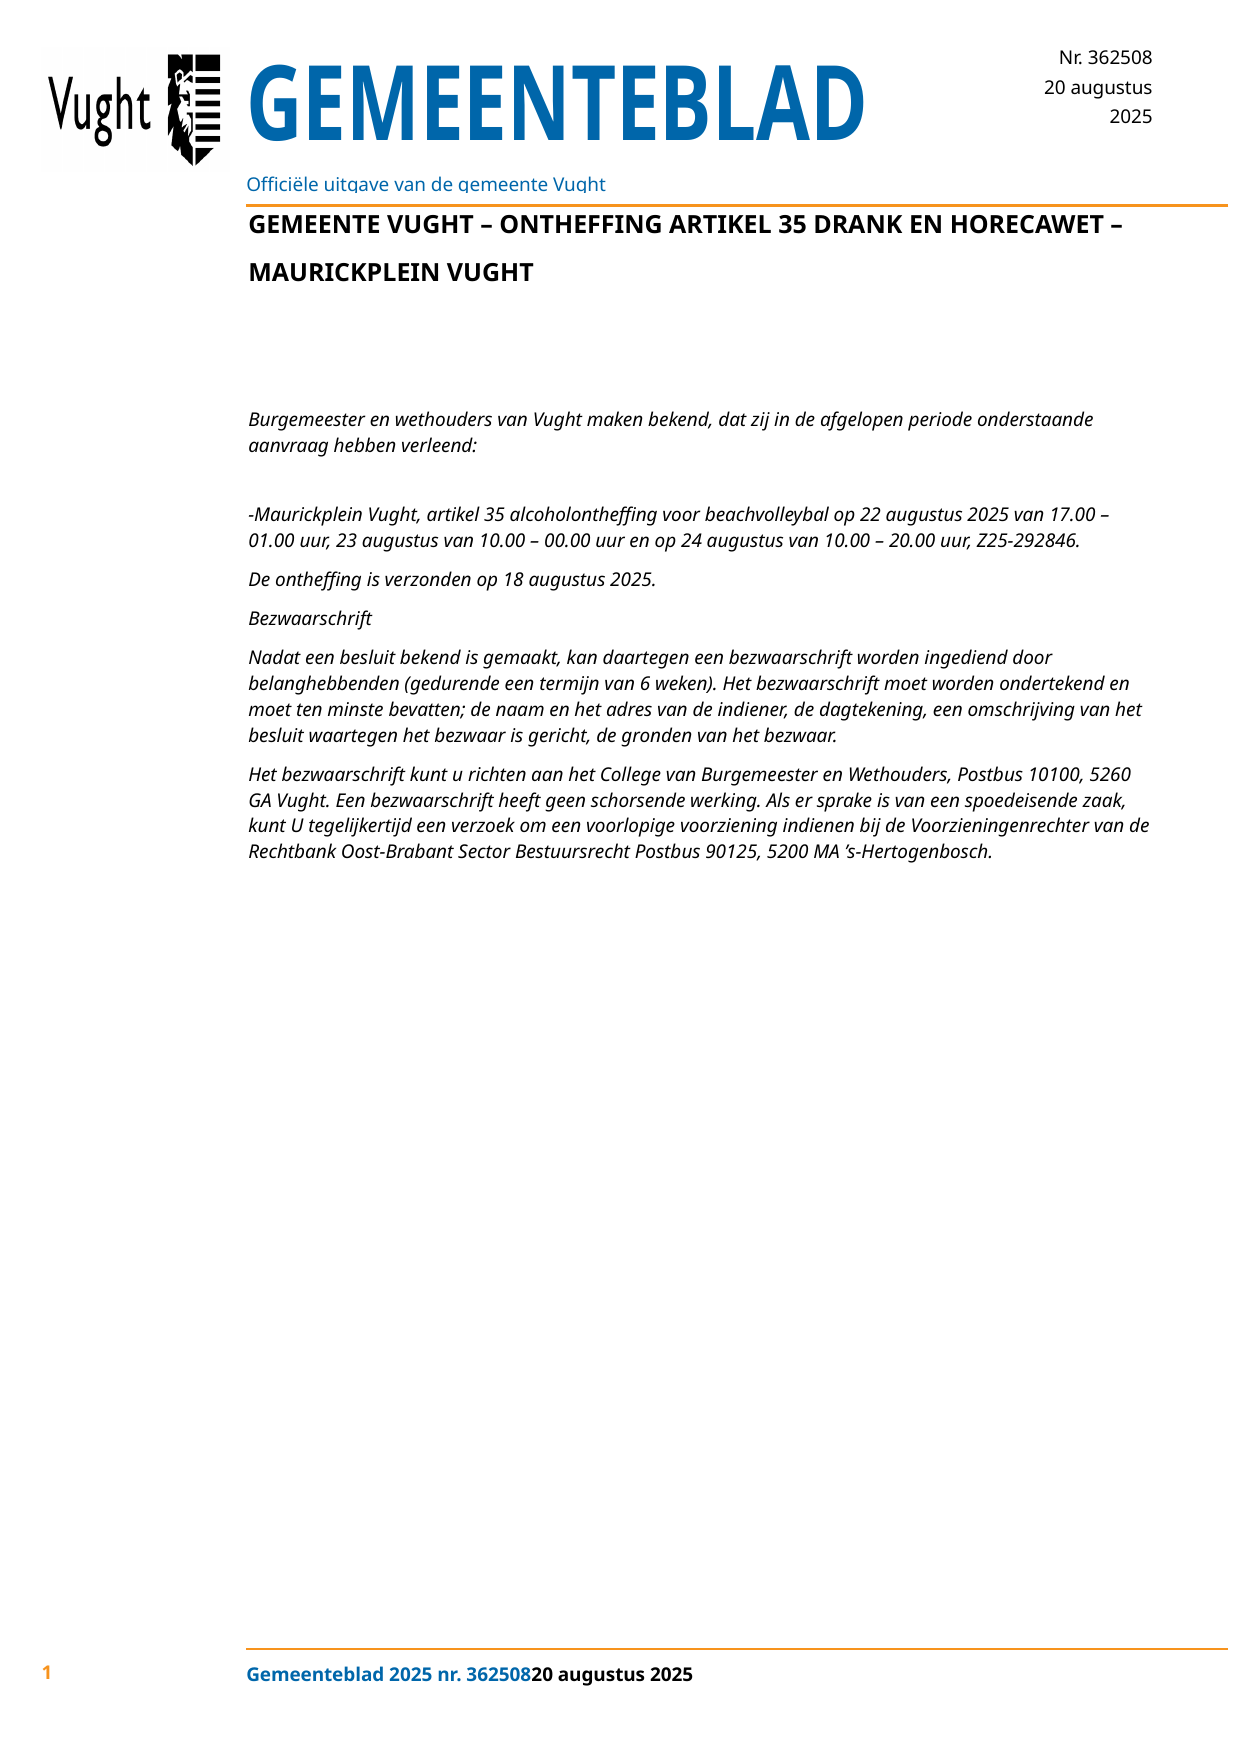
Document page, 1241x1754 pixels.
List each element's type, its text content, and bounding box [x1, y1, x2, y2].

text Nadat een besluit bekend is gemaakt, kan daartegen een bezwaarschrift worden ingediend door belanghebbenden (gedurende een termijn van 6 weken). Het bezwaarschrift moet worden ondertekend en moet ten minste bevatten; de naam en het adres van de indiener, de dagtekening, een omschrijving van het besluit waartegen het bezwaar is gericht, de gronden van het bezwaar. [248, 644, 1152, 747]
text Bezwaarschrift [248, 605, 1152, 631]
text GEMEENTE VUGHT – ONTHEFFING ARTIKEL 35 DRANK EN HORECAWET – MAURICKPLEIN VUGHT [248, 207, 1152, 288]
picture [41, 47, 231, 172]
text -Maurickplein Vught, artikel 35 alcoholontheffing voor beachvolleybal op 22 augustus 2025 van 17.00 – 01.00 uur, 23 augustus van 10.00 – 00.00 uur en op 24 augustus van 10.00 – 20.00 uur, Z25-292846. [248, 501, 1152, 552]
text De ontheffing is verzonden op 18 augustus 2025. [248, 566, 1152, 592]
text Burgemeester en wethouders van Vught maken bekend, dat zij in de afgelopen periode onderstaande aanvraag hebben verleend: [248, 406, 1152, 458]
text Het bezwaarschrift kunt u richten aan het College van Burgemeester en Wethouders, Postbus 10100, 5260 GA Vught. Een bezwaarschrift heeft geen schorsende werking. Als er sprake is van een spoedeisende zaak, kunt U tegelijkertijd een verzoek om een voorlopige voorziening indienen bij de Voorzieningenrechter van de Rechtbank Oost-Brabant Sector Bestuursrecht Postbus 90125, 5200 MA ’s-Hertogenbosch. [248, 761, 1152, 864]
